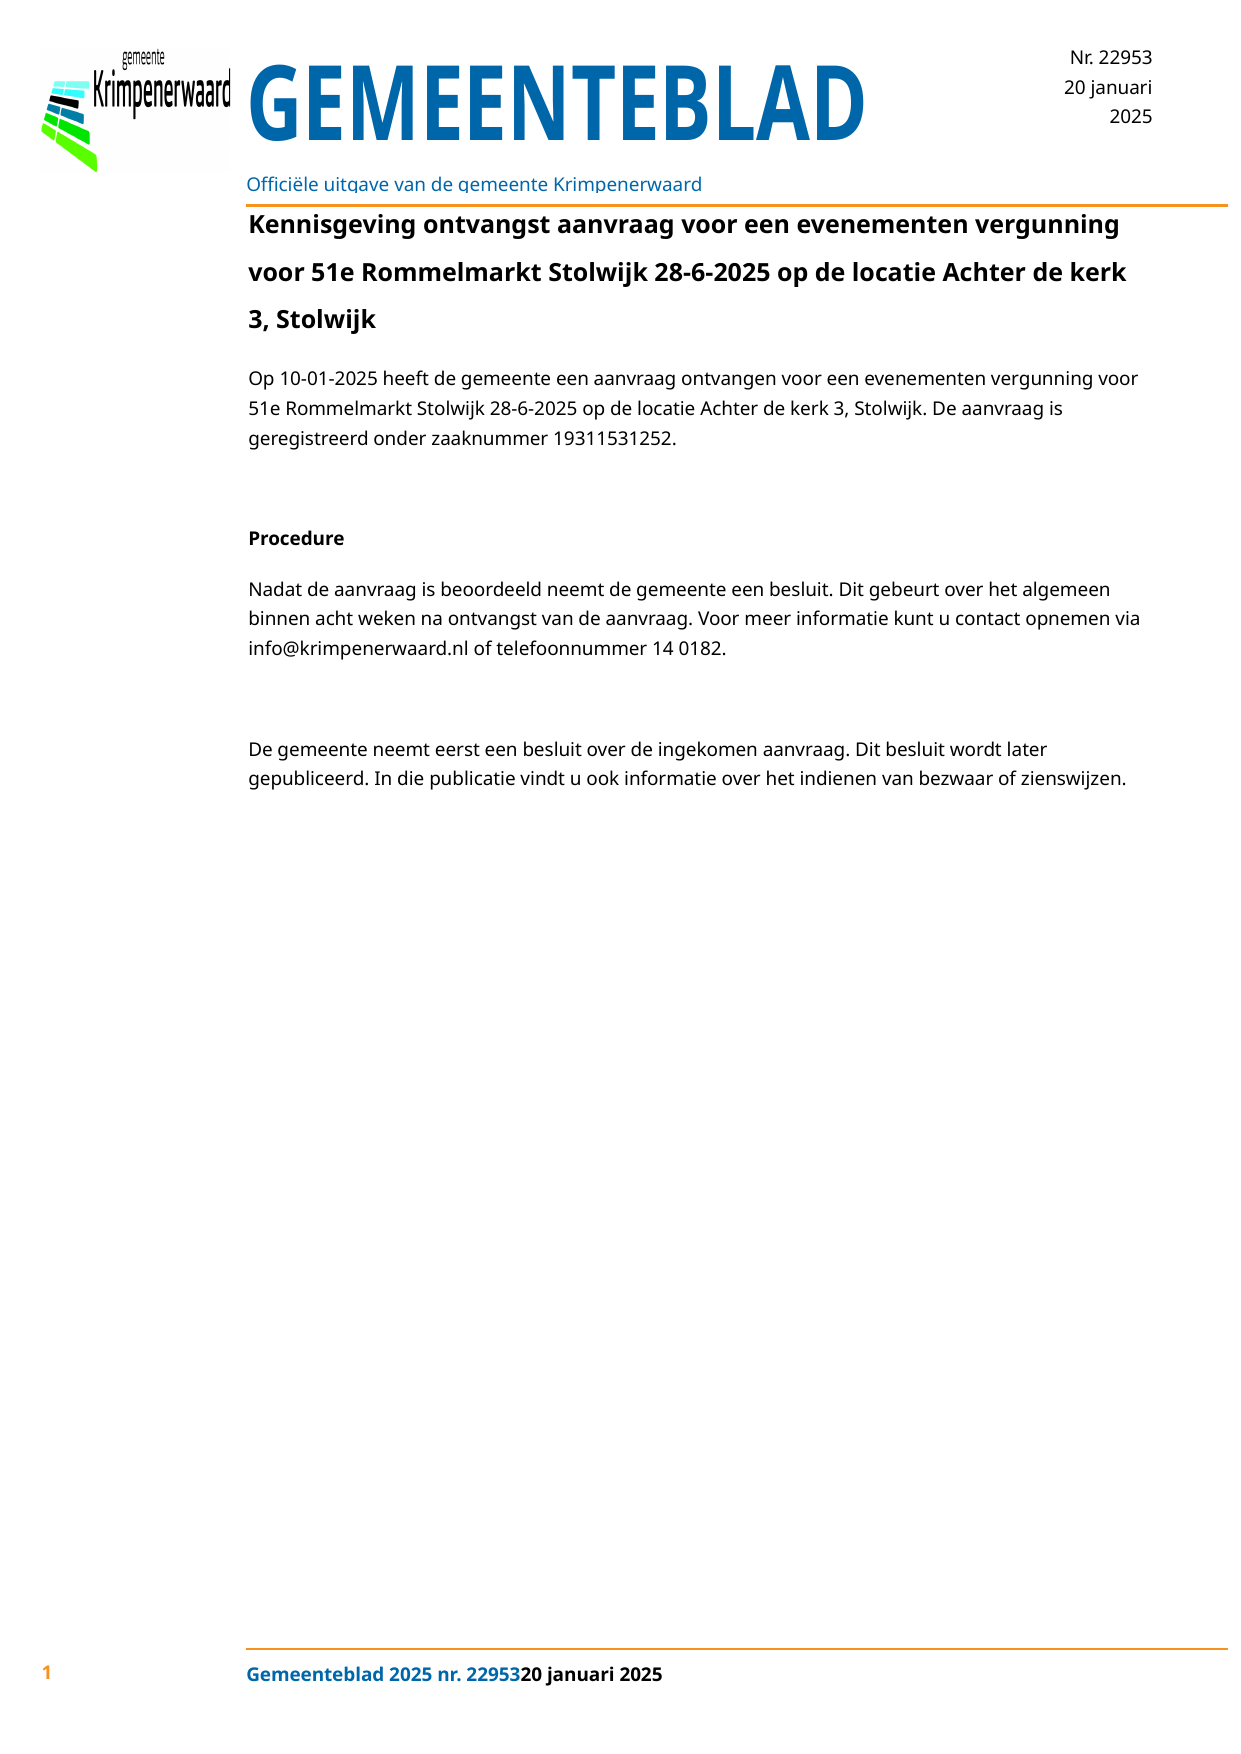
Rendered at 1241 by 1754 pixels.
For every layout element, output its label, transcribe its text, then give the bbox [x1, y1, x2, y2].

picture [41, 47, 231, 172]
text Kennisgeving ontvangst aanvraag voor een evenementen vergunning voor 51e Rommelmarkt Stolwijk 28-6-2025 op de locatie Achter de kerk 3, Stolwijk [248, 207, 1152, 336]
text Nadat de aanvraag is beoordeeld neemt de gemeente een besluit. Dit gebeurt over het algemeen binnen acht weken na ontvangst van de aanvraag. Voor meer informatie kunt u contact opnemen via info@krimpenerwaard.nl of telefoonnummer 14 0182. [248, 576, 1152, 661]
text Op 10-01-2025 heeft de gemeente een aanvraag ontvangen voor een evenementen vergunning voor 51e Rommelmarkt Stolwijk 28-6-2025 op de locatie Achter de kerk 3, Stolwijk. De aanvraag is geregistreerd onder zaaknummer 19311531252. [248, 366, 1152, 450]
text De gemeente neemt eerst een besluit over de ingekomen aanvraag. Dit besluit wordt later gepubliceerd. In die publicatie vindt u ook informatie over het indienen van bezwaar of zienswijzen. [248, 736, 1152, 791]
text Procedure [248, 526, 1152, 551]
